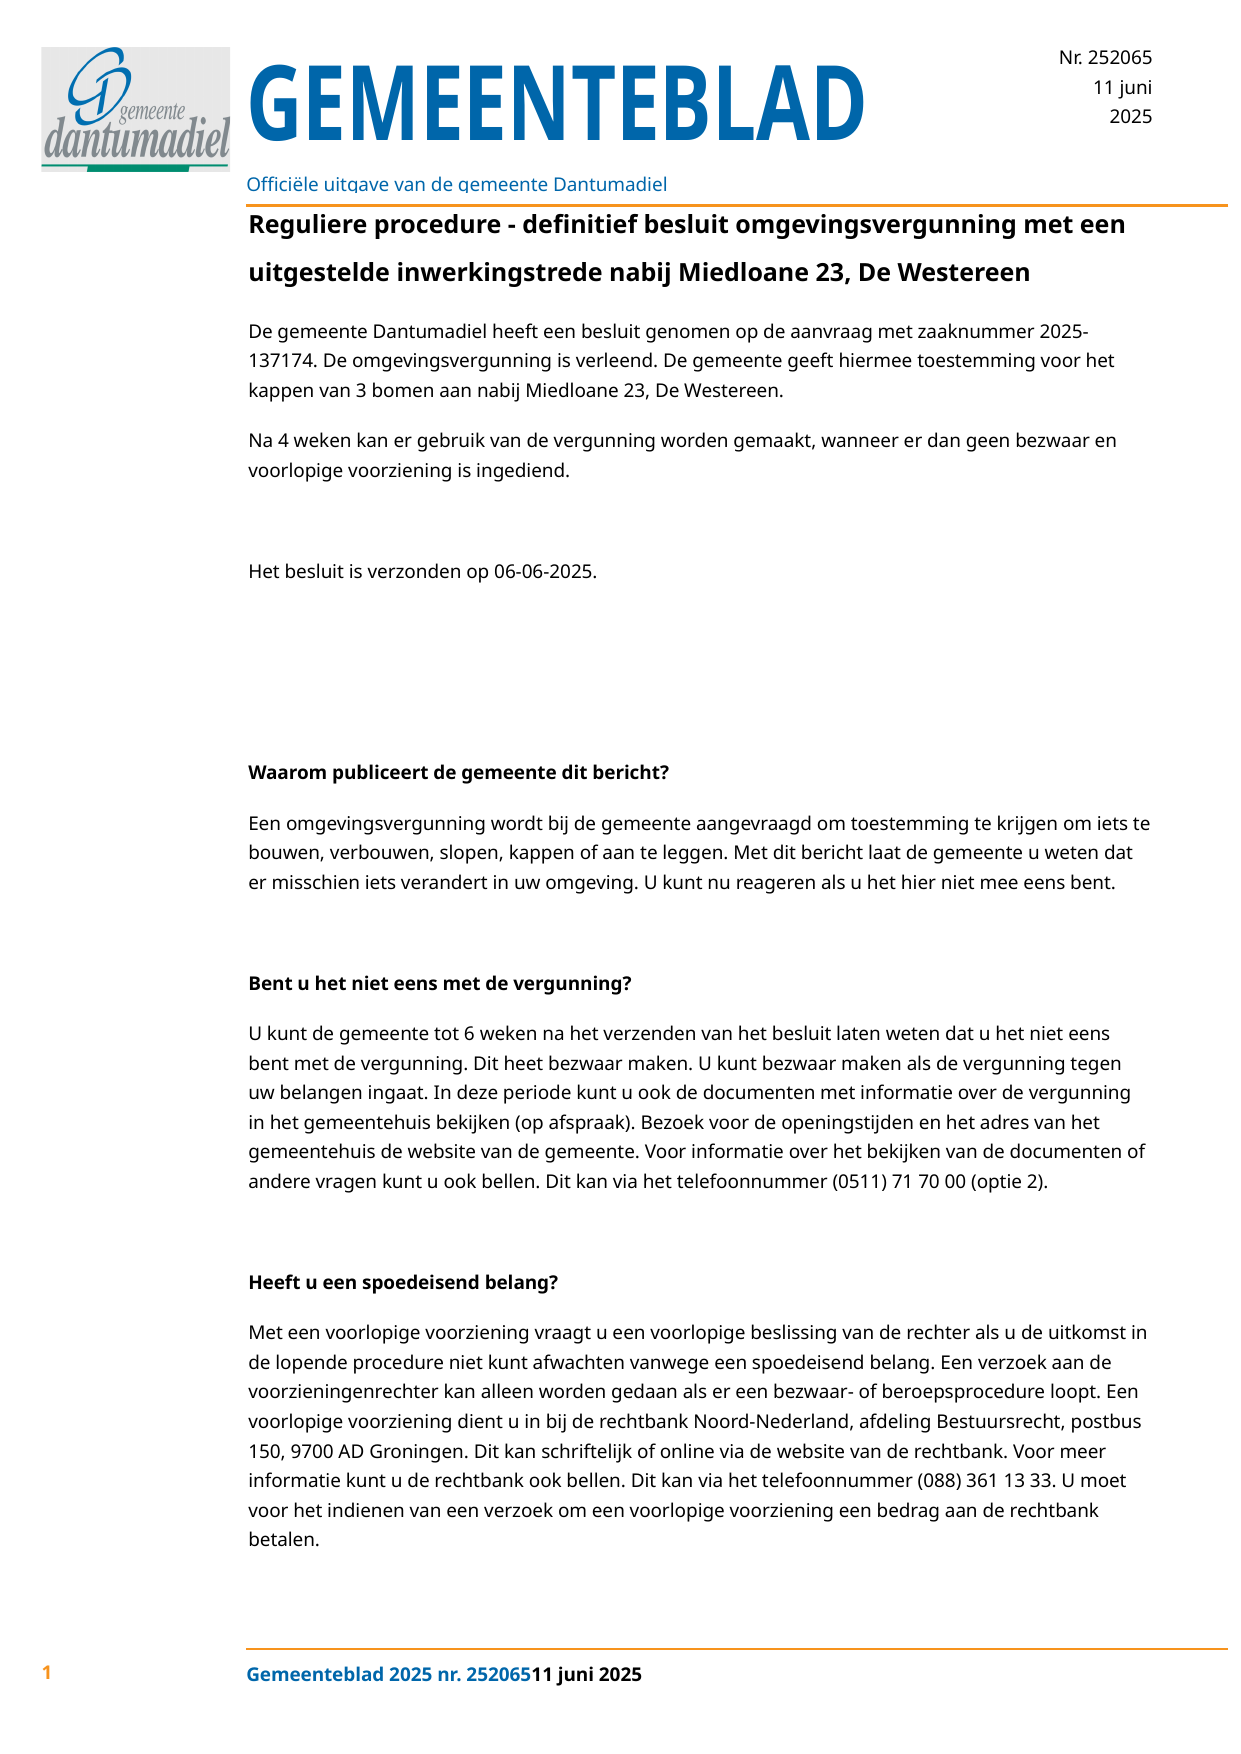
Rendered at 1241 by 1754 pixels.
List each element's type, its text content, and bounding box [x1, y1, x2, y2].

text Reguliere procedure - definitief besluit omgevingsvergunning met een uitgestelde inwerkingstrede nabij Miedloane 23, De Westereen [248, 207, 1152, 288]
text U kunt de gemeente tot 6 weken na het verzenden van het besluit laten weten dat u het niet eens bent met de vergunning. Dit heet bezwaar maken. U kunt bezwaar maken als de vergunning tegen uw belangen ingaat. In deze periode kunt u ook de documenten met informatie over de vergunning in het gemeentehuis bekijken (op afspraak). Bezoek voor de openingstijden en het adres van het gemeentehuis de website van de gemeente. Voor informatie over het bekijken van de documenten of andere vragen kunt u ook bellen. Dit kan via het telefoonnummer (0511) 71 70 00 (optie 2). [248, 1020, 1152, 1194]
text Waarom publiceert de gemeente dit bericht? [248, 759, 1152, 785]
text Heeft u een spoedeisend belang? [248, 1269, 1152, 1295]
text Een omgevingsvergunning wordt bij de gemeente aangevraagd om toestemming te krijgen om iets te bouwen, verbouwen, slopen, kappen of aan te leggen. Met dit bericht laat de gemeente u weten dat er misschien iets verandert in uw omgeving. U kunt nu reageren als u het hier niet mee eens bent. [248, 810, 1152, 895]
text Met een voorlopige voorziening vraagt u een voorlopige beslissing van de rechter als u de uitkomst in de lopende procedure niet kunt afwachten vanwege een spoedeisend belang. Een verzoek aan de voorzieningenrechter kan alleen worden gedaan als er een bezwaar- of beroepsprocedure loopt. Een voorlopige voorziening dient u in bij de rechtbank Noord-Nederland, afdeling Bestuursrecht, postbus 150, 9700 AD Groningen. Dit kan schriftelijk of online via de website van de rechtbank. Voor meer informatie kunt u de rechtbank ook bellen. Dit kan via het telefoonnummer (088) 361 13 33. U moet voor het indienen van een verzoek om een voorlopige voorziening een bedrag aan de rechtbank betalen. [248, 1319, 1152, 1552]
picture [41, 47, 231, 172]
text Het besluit is verzonden op 06-06-2025. [248, 558, 1152, 584]
text De gemeente Dantumadiel heeft een besluit genomen op de aanvraag met zaaknummer 2025-137174. De omgevingsvergunning is verleend. De gemeente geeft hiermee toestemming voor het kappen van 3 bomen aan nabij Miedloane 23, De Westereen. [248, 318, 1152, 403]
text Bent u het niet eens met de vergunning? [248, 970, 1152, 996]
text Na 4 weken kan er gebruik van de vergunning worden gemaakt, wanneer er dan geen bezwaar en voorlopige voorziening is ingediend. [248, 427, 1152, 483]
